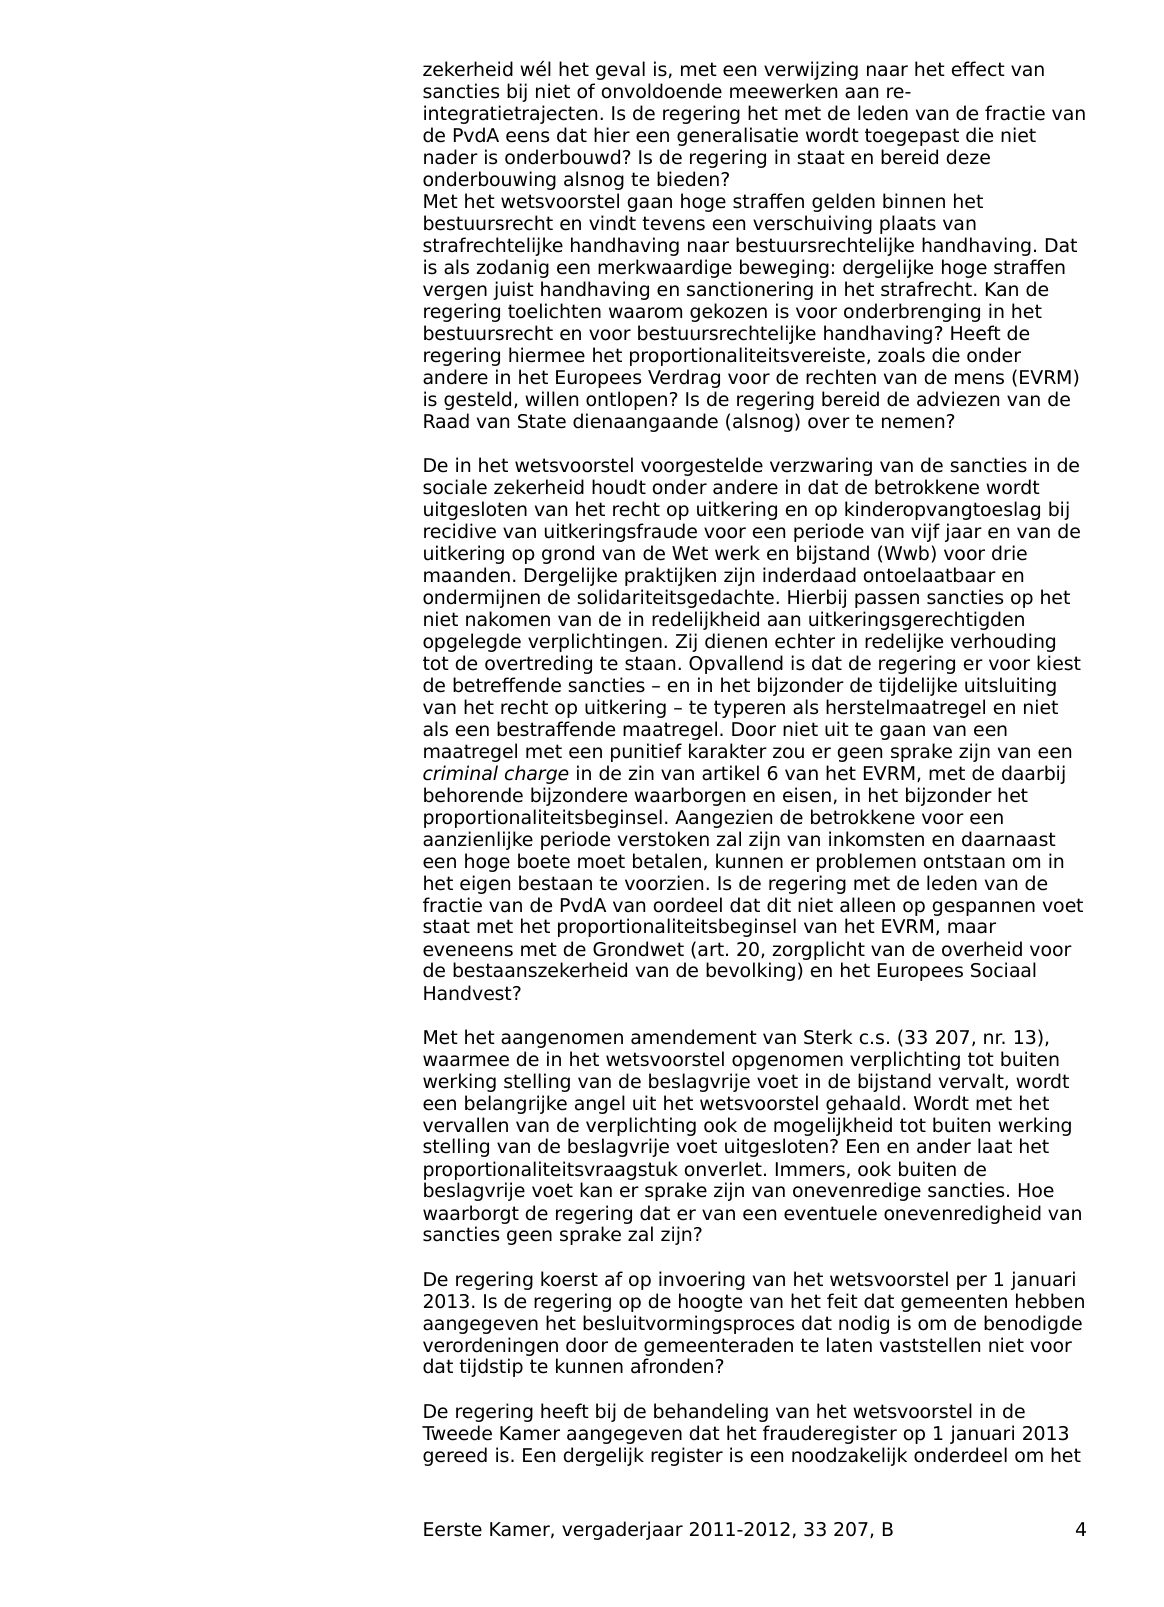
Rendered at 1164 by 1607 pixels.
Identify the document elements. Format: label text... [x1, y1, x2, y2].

text De in het wetsvoorstel voorgestelde verzwaring van de sancties in de sociale zekerheid houdt onder andere in dat de betrokkene wordt uitgesloten van het recht op uitkering en op kinderopvangtoeslag bij recidive van uitkeringsfraude voor een periode van vijf jaar en van de uitkering op grond van de Wet werk en bijstand (Wwb) voor drie maanden. Dergelijke praktijken zijn inderdaad ontoelaatbaar en ondermijnen de solidariteitsgedachte. Hierbij passen sancties op het niet nakomen van de in redelijkheid aan uitkeringsgerechtigden opgelegde verplichtingen. Zij dienen echter in redelijke verhouding tot de overtreding te staan. Opvallend is dat de regering er voor kiest de betreffende sancties – en in het bijzonder de tijdelijke uitsluiting van het recht op uitkering – te typeren als herstelmaatregel en niet als een bestraffende maatregel. Door niet uit te gaan van een maatregel met een punitief karakter zou er geen sprake zijn van een criminal charge in de zin van artikel 6 van het EVRM, met de daarbij behorende bijzondere waarborgen en eisen, in het bijzonder het proportionaliteitsbeginsel. Aangezien de betrokkene voor een aanzienlijke periode verstoken zal zijn van inkomsten en daarnaast een hoge boete moet betalen, kunnen er problemen ontstaan om in het eigen bestaan te voorzien. Is de regering met de leden van de fractie van de PvdA van oordeel dat dit niet alleen op gespannen voet staat met het proportionaliteitsbeginsel van het EVRM, maar eveneens met de Grondwet (art. 20, zorgplicht van de overheid voor de bestaanszekerheid van de bevolking) en het Europees Sociaal Handvest? [422, 455, 1087, 1004]
text Met het aangenomen amendement van Sterk c.s. (33 207, nr. 13), waarmee de in het wetsvoorstel opgenomen verplichting tot buiten werking stelling van de beslagvrije voet in de bijstand vervalt, wordt een belangrijke angel uit het wetsvoorstel gehaald. Wordt met het vervallen van de verplichting ook de mogelijkheid tot buiten werking stelling van de beslagvrije voet uitgesloten? Een en ander laat het proportionaliteitsvraagstuk onverlet. Immers, ook buiten de beslagvrije voet kan er sprake zijn van onevenredige sancties. Hoe waarborgt de regering dat er van een eventuele onevenredigheid van sancties geen sprake zal zijn? [422, 1027, 1087, 1246]
text De regering koerst af op invoering van het wetsvoorstel per 1 januari 2013. Is de regering op de hoogte van het feit dat gemeenten hebben aangegeven het besluitvormingsproces dat nodig is om de benodigde verordeningen door de gemeenteraden te laten vaststellen niet voor dat tijdstip te kunnen afronden? [422, 1268, 1087, 1378]
text zekerheid wél het geval is, met een verwijzing naar het effect van sancties bij niet of onvoldoende meewerken aan re-integratietrajecten. Is de regering het met de leden van de fractie van de PvdA eens dat hier een generalisatie wordt toegepast die niet nader is onderbouwd? Is de regering in staat en bereid deze onderbouwing alsnog te bieden? [422, 59, 1087, 191]
text Met het wetsvoorstel gaan hoge straffen gelden binnen het bestuursrecht en vindt tevens een verschuiving plaats van strafrechtelijke handhaving naar bestuursrechtelijke handhaving. Dat is als zodanig een merkwaardige beweging: dergelijke hoge straffen vergen juist handhaving en sanctionering in het strafrecht. Kan de regering toelichten waarom gekozen is voor onderbrenging in het bestuursrecht en voor bestuursrechtelijke handhaving? Heeft de regering hiermee het proportionaliteitsvereiste, zoals die onder andere in het Europees Verdrag voor de rechten van de mens (EVRM) is gesteld, willen ontlopen? Is de regering bereid de adviezen van de Raad van State dienaangaande (alsnog) over te nemen? [422, 191, 1087, 433]
text De regering heeft bij de behandeling van het wetsvoorstel in de Tweede Kamer aangegeven dat het frauderegister op 1 januari 2013 gereed is. Een dergelijk register is een noodzakelijk onderdeel om het [422, 1401, 1087, 1467]
